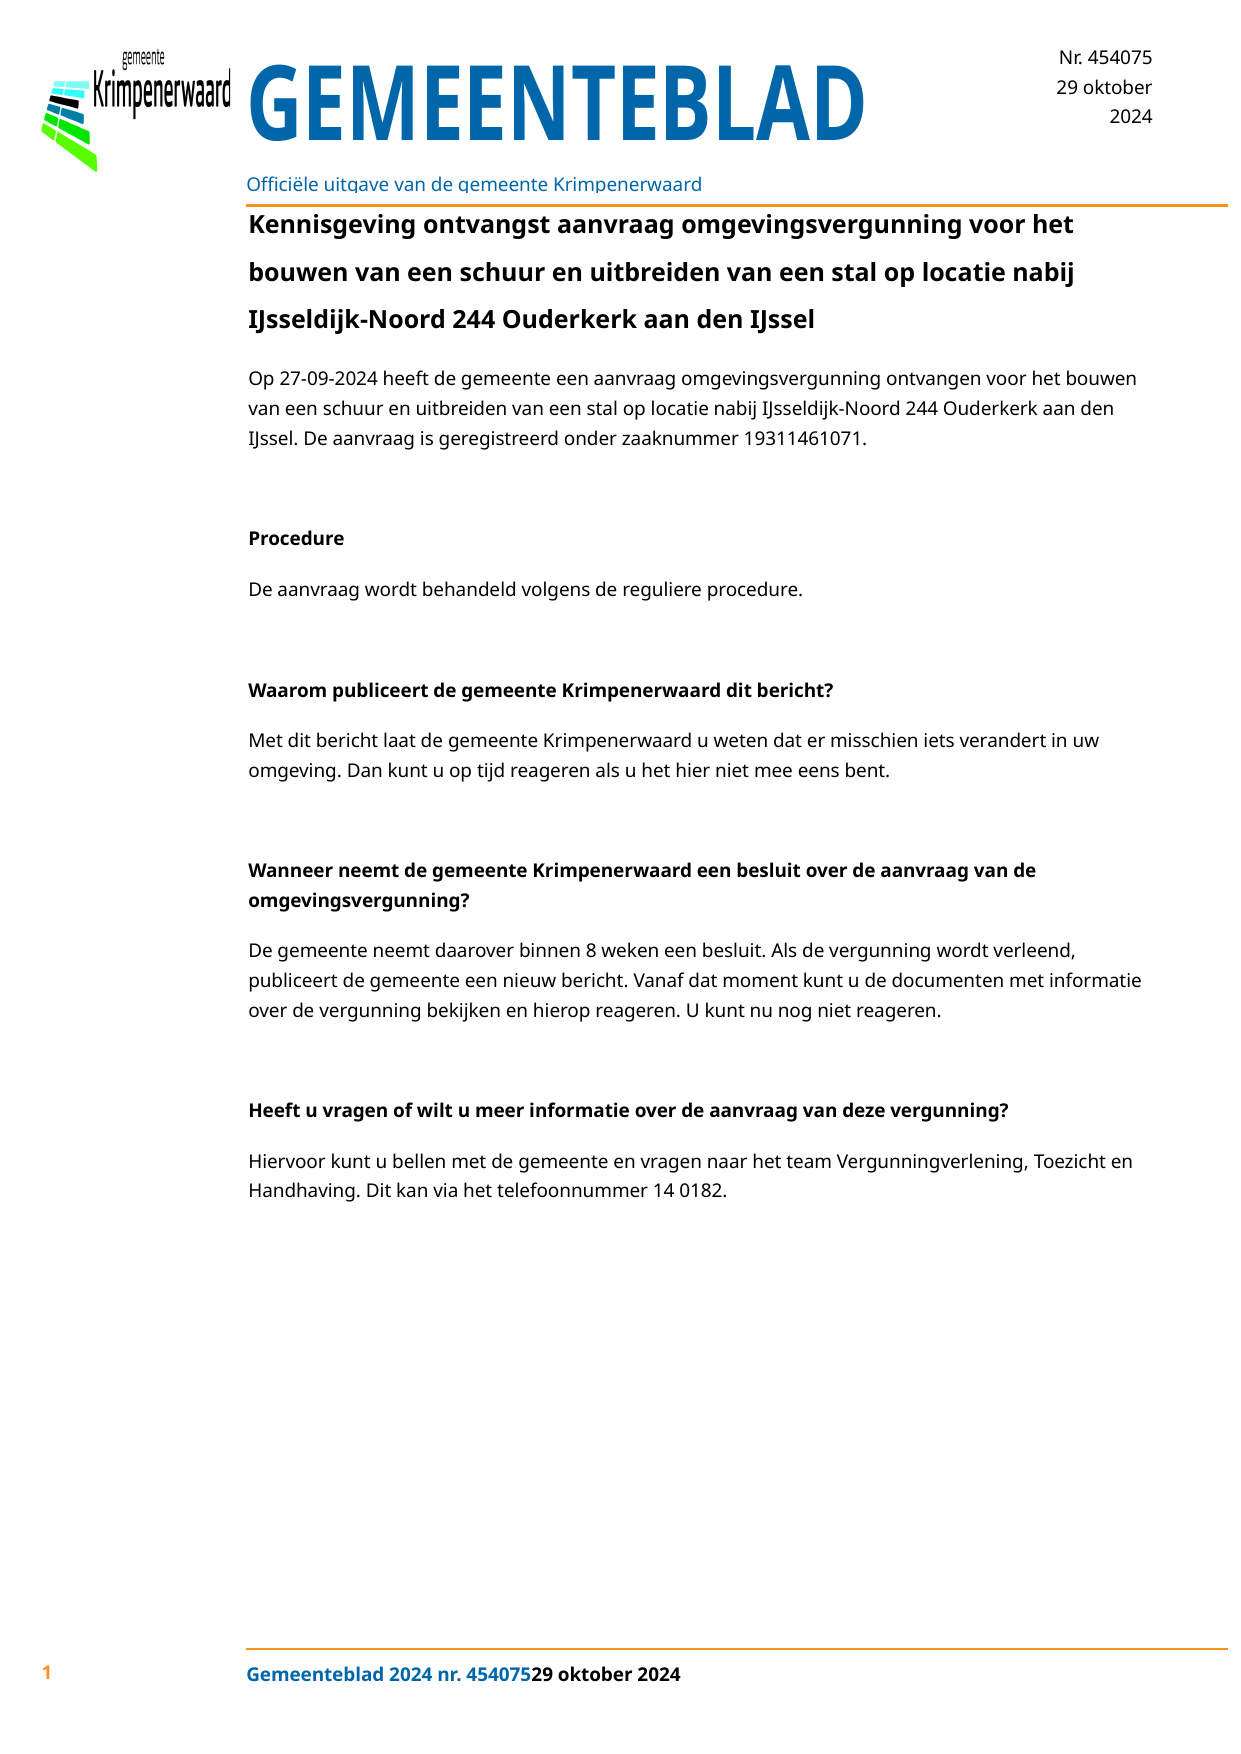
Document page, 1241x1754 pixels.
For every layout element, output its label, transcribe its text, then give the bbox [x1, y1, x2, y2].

text Hiervoor kunt u bellen met de gemeente en vragen naar het team Vergunningverlening, Toezicht en Handhaving. Dit kan via het telefoonnummer 14 0182. [248, 1148, 1152, 1203]
text Kennisgeving ontvangst aanvraag omgevingsvergunning voor het bouwen van een schuur en uitbreiden van een stal op locatie nabij IJsseldijk-Noord 244 Ouderkerk aan den IJssel [248, 207, 1152, 336]
text Procedure [248, 526, 1152, 551]
text Op 27-09-2024 heeft de gemeente een aanvraag omgevingsvergunning ontvangen voor het bouwen van een schuur en uitbreiden van een stal op locatie nabij IJsseldijk-Noord 244 Ouderkerk aan den IJssel. De aanvraag is geregistreerd onder zaaknummer 19311461071. [248, 366, 1152, 450]
picture [41, 47, 231, 172]
text De aanvraag wordt behandeld volgens de reguliere procedure. [248, 576, 1152, 602]
text Waarom publiceert de gemeente Krimpenerwaard dit bericht? [248, 677, 1152, 702]
text De gemeente neemt daarover binnen 8 weken een besluit. Als de vergunning wordt verleend, publiceert de gemeente een nieuw bericht. Vanaf dat moment kunt u de documenten met informatie over de vergunning bekijken en hierop reageren. U kunt nu nog niet reageren. [248, 938, 1152, 1022]
text Wanneer neemt de gemeente Krimpenerwaard een besluit over de aanvraag van de omgevingsvergunning? [248, 858, 1152, 913]
text Met dit bericht laat de gemeente Krimpenerwaard u weten dat er misschien iets verandert in uw omgeving. Dan kunt u op tijd reageren als u het hier niet mee eens bent. [248, 727, 1152, 782]
text Heeft u vragen of wilt u meer informatie over de aanvraag van deze vergunning? [248, 1098, 1152, 1123]
